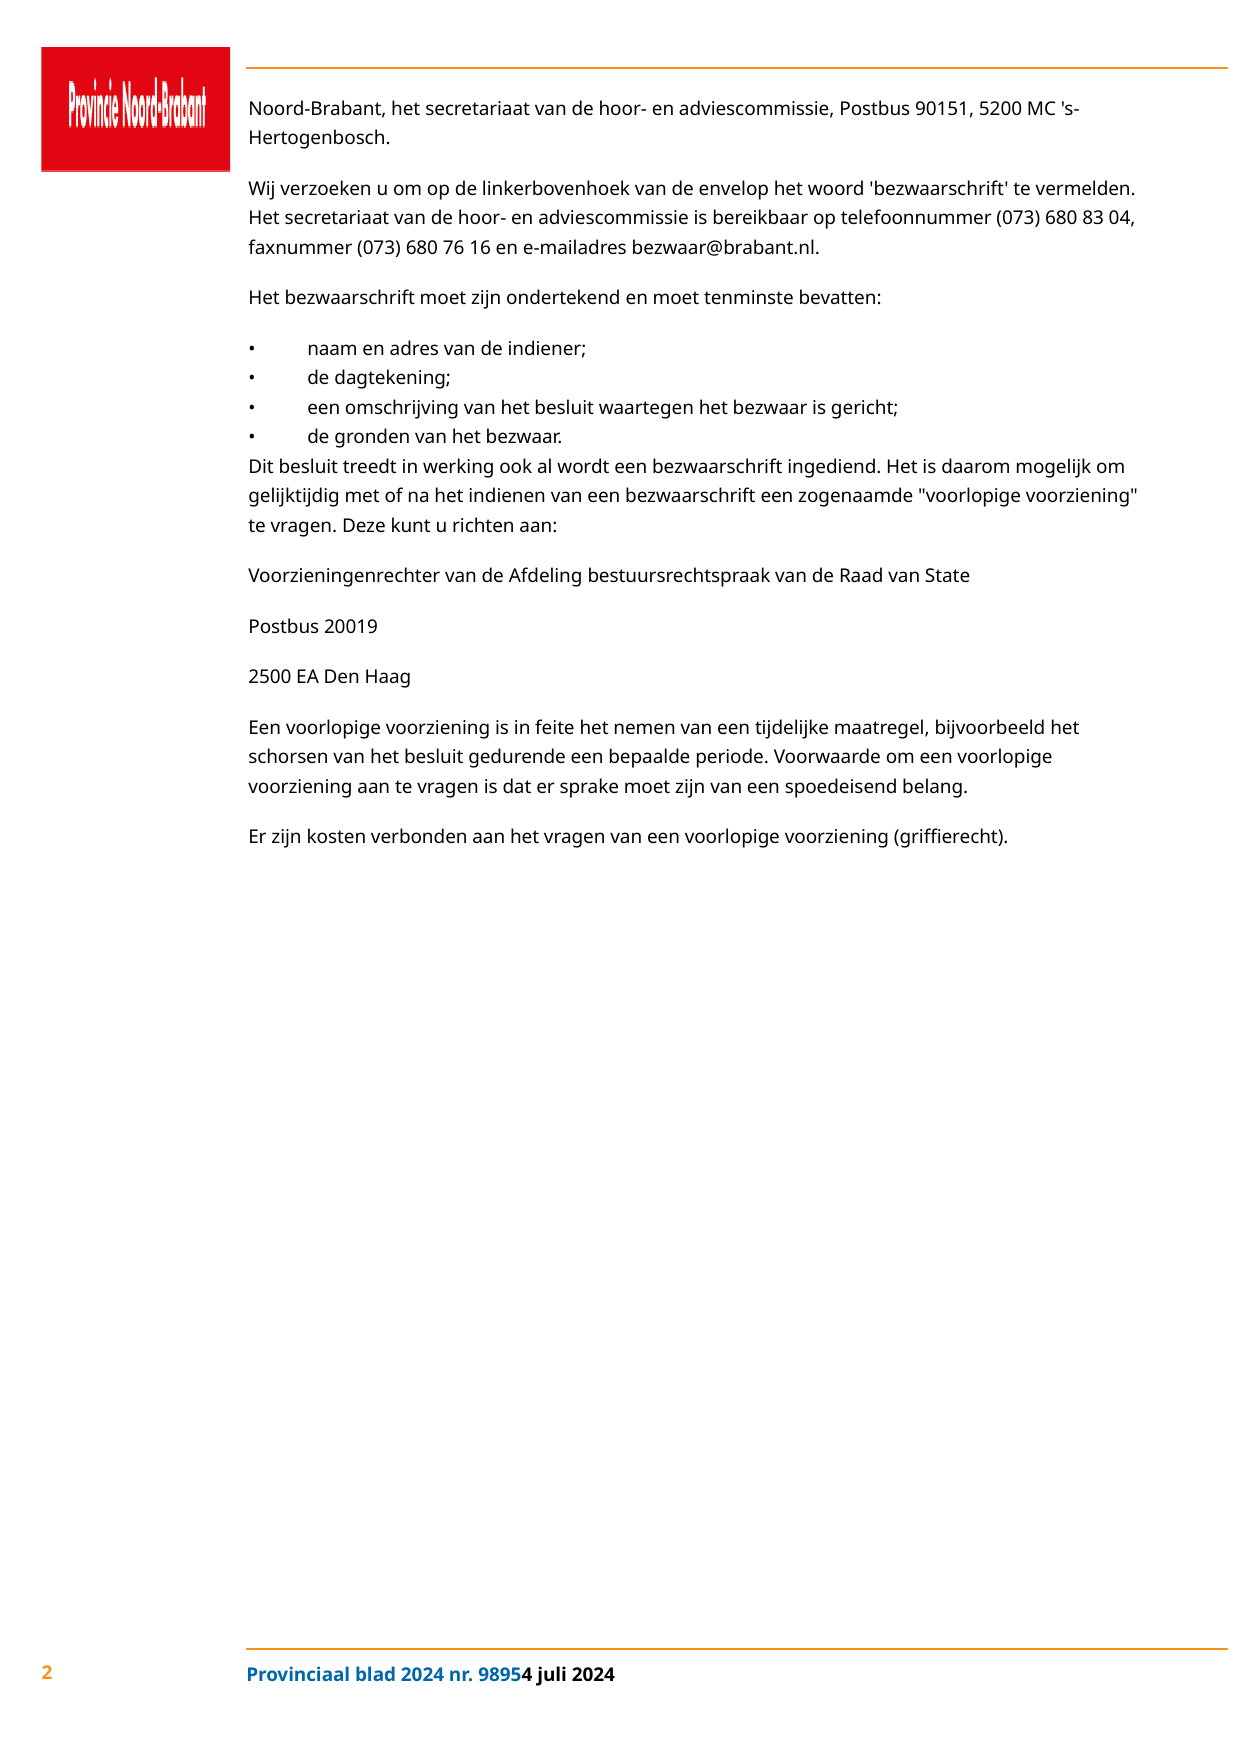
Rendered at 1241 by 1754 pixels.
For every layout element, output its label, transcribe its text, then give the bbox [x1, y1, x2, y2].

picture [41, 47, 231, 172]
list de gronden van het bezwaar. [248, 423, 1152, 449]
text Het bezwaarschrift moet zijn ondertekend en moet tenminste bevatten: [248, 284, 1152, 310]
text Wij verzoeken u om op de linkerbovenhoek van de envelop het woord 'bezwaarschrift' te vermelden. Het secretariaat van de hoor- en adviescommissie is bereikbaar op telefoonnummer (073) 680 83 04, faxnummer (073) 680 76 16 en e-mailadres bezwaar@brabant.nl. [248, 175, 1152, 260]
text Een voorlopige voorziening is in feite het nemen van een tijdelijke maatregel, bijvoorbeeld het schorsen van het besluit gedurende een bepaalde periode. Voorwaarde om een voorlopige voorziening aan te vragen is dat er sprake moet zijn van een spoedeisend belang. [248, 714, 1152, 799]
text 2500 EA Den Haag [248, 663, 1152, 689]
list de dagtekening; [248, 364, 1152, 390]
text Dit besluit treedt in werking ook al wordt een bezwaarschrift ingediend. Het is daarom mogelijk om gelijktijdig met of na het indienen van een bezwaarschrift een zogenaamde "voorlopige voorziening" te vragen. Deze kunt u richten aan: [248, 453, 1152, 538]
text Er zijn kosten verbonden aan het vragen van een voorlopige voorziening (griffierecht). [248, 823, 1152, 849]
list een omschrijving van het besluit waartegen het bezwaar is gericht; [248, 394, 1152, 420]
text Postbus 20019 [248, 613, 1152, 639]
text Noord-Brabant, het secretariaat van de hoor- en adviescommissie, Postbus 90151, 5200 MC 's-Hertogenbosch. [248, 95, 1152, 150]
text Voorzieningenrechter van de Afdeling bestuursrechtspraak van de Raad van State [248, 563, 1152, 588]
list naam en adres van de indiener; [248, 335, 1152, 361]
